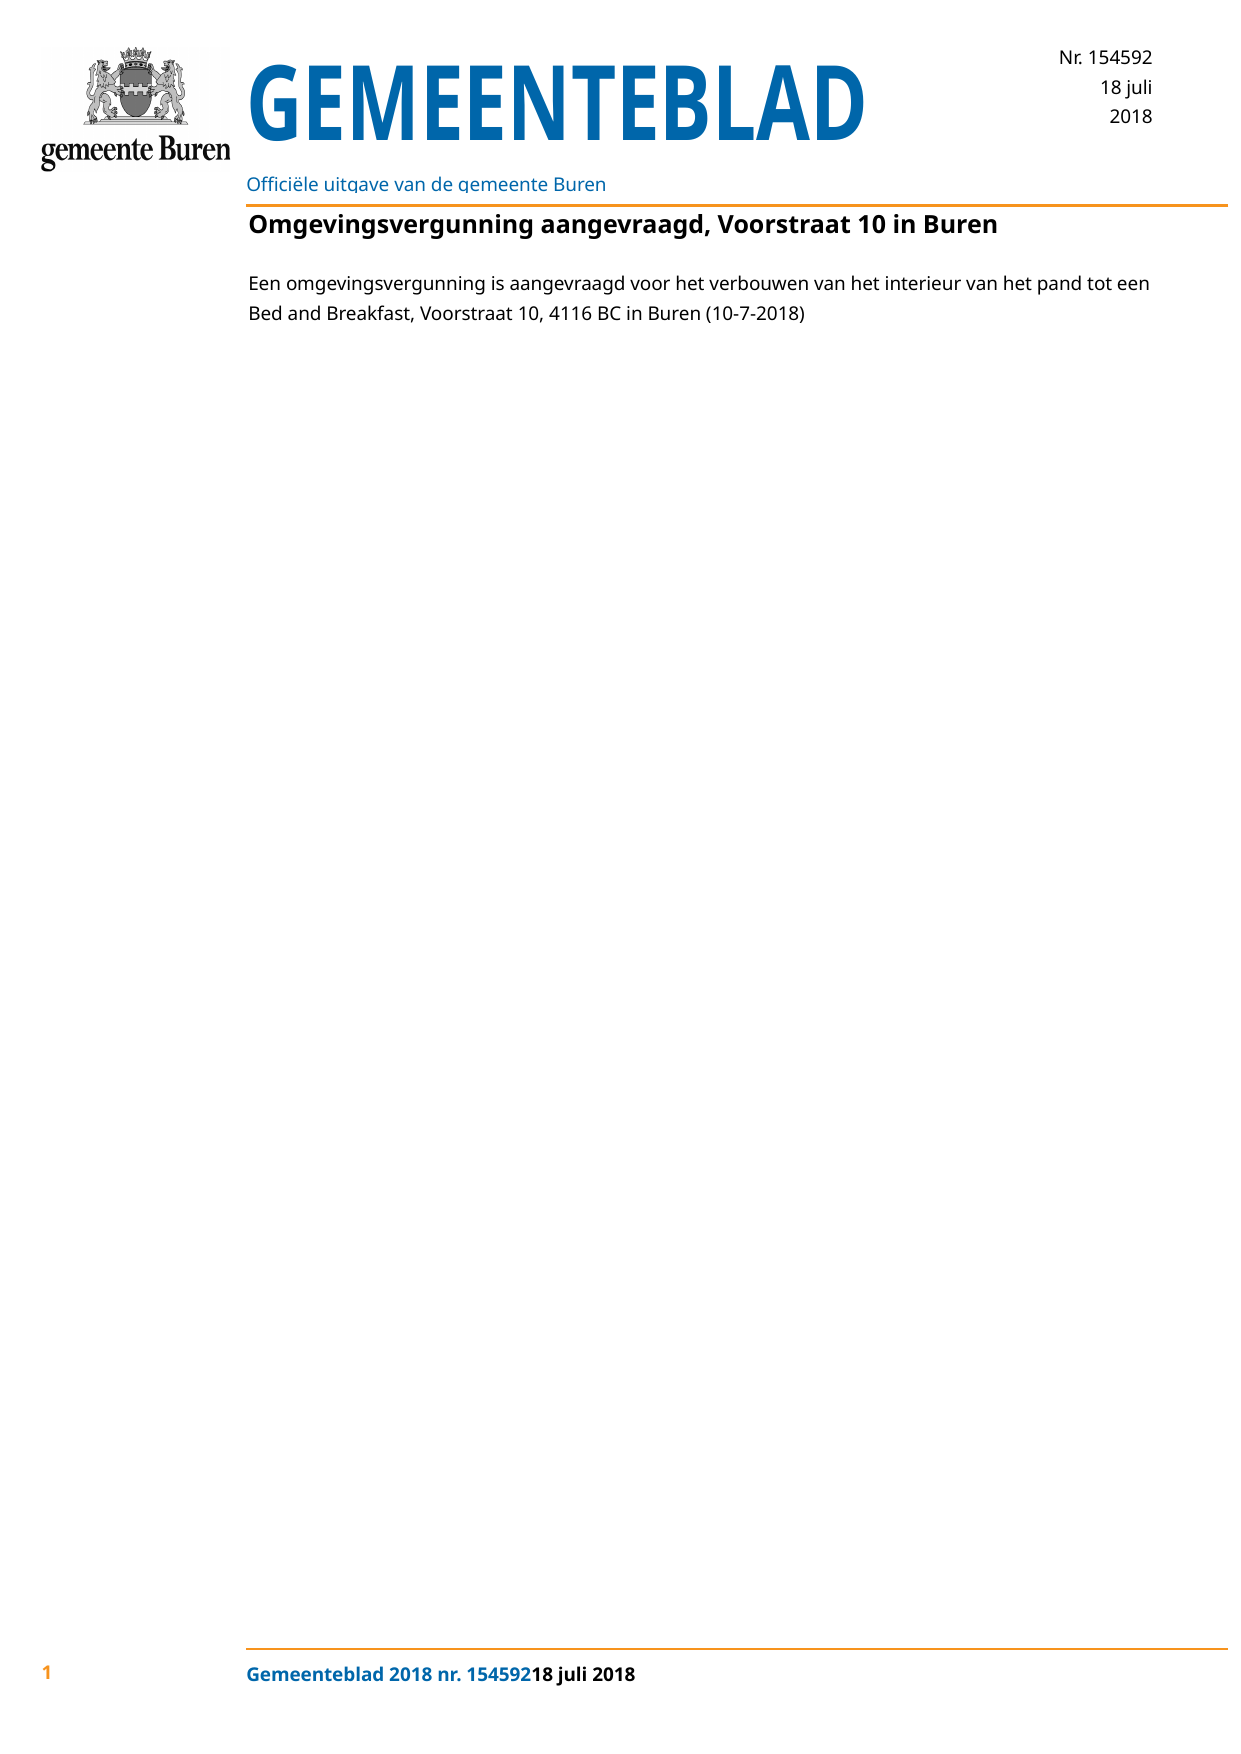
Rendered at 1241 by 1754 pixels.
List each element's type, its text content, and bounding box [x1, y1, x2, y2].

text Een omgevingsvergunning is aangevraagd voor het verbouwen van het interieur van het pand tot een Bed and Breakfast, Voorstraat 10, 4116 BC in Buren (10-7-2018) [248, 270, 1152, 326]
picture [41, 47, 231, 172]
text Omgevingsvergunning aangevraagd, Voorstraat 10 in Buren [248, 207, 1152, 241]
